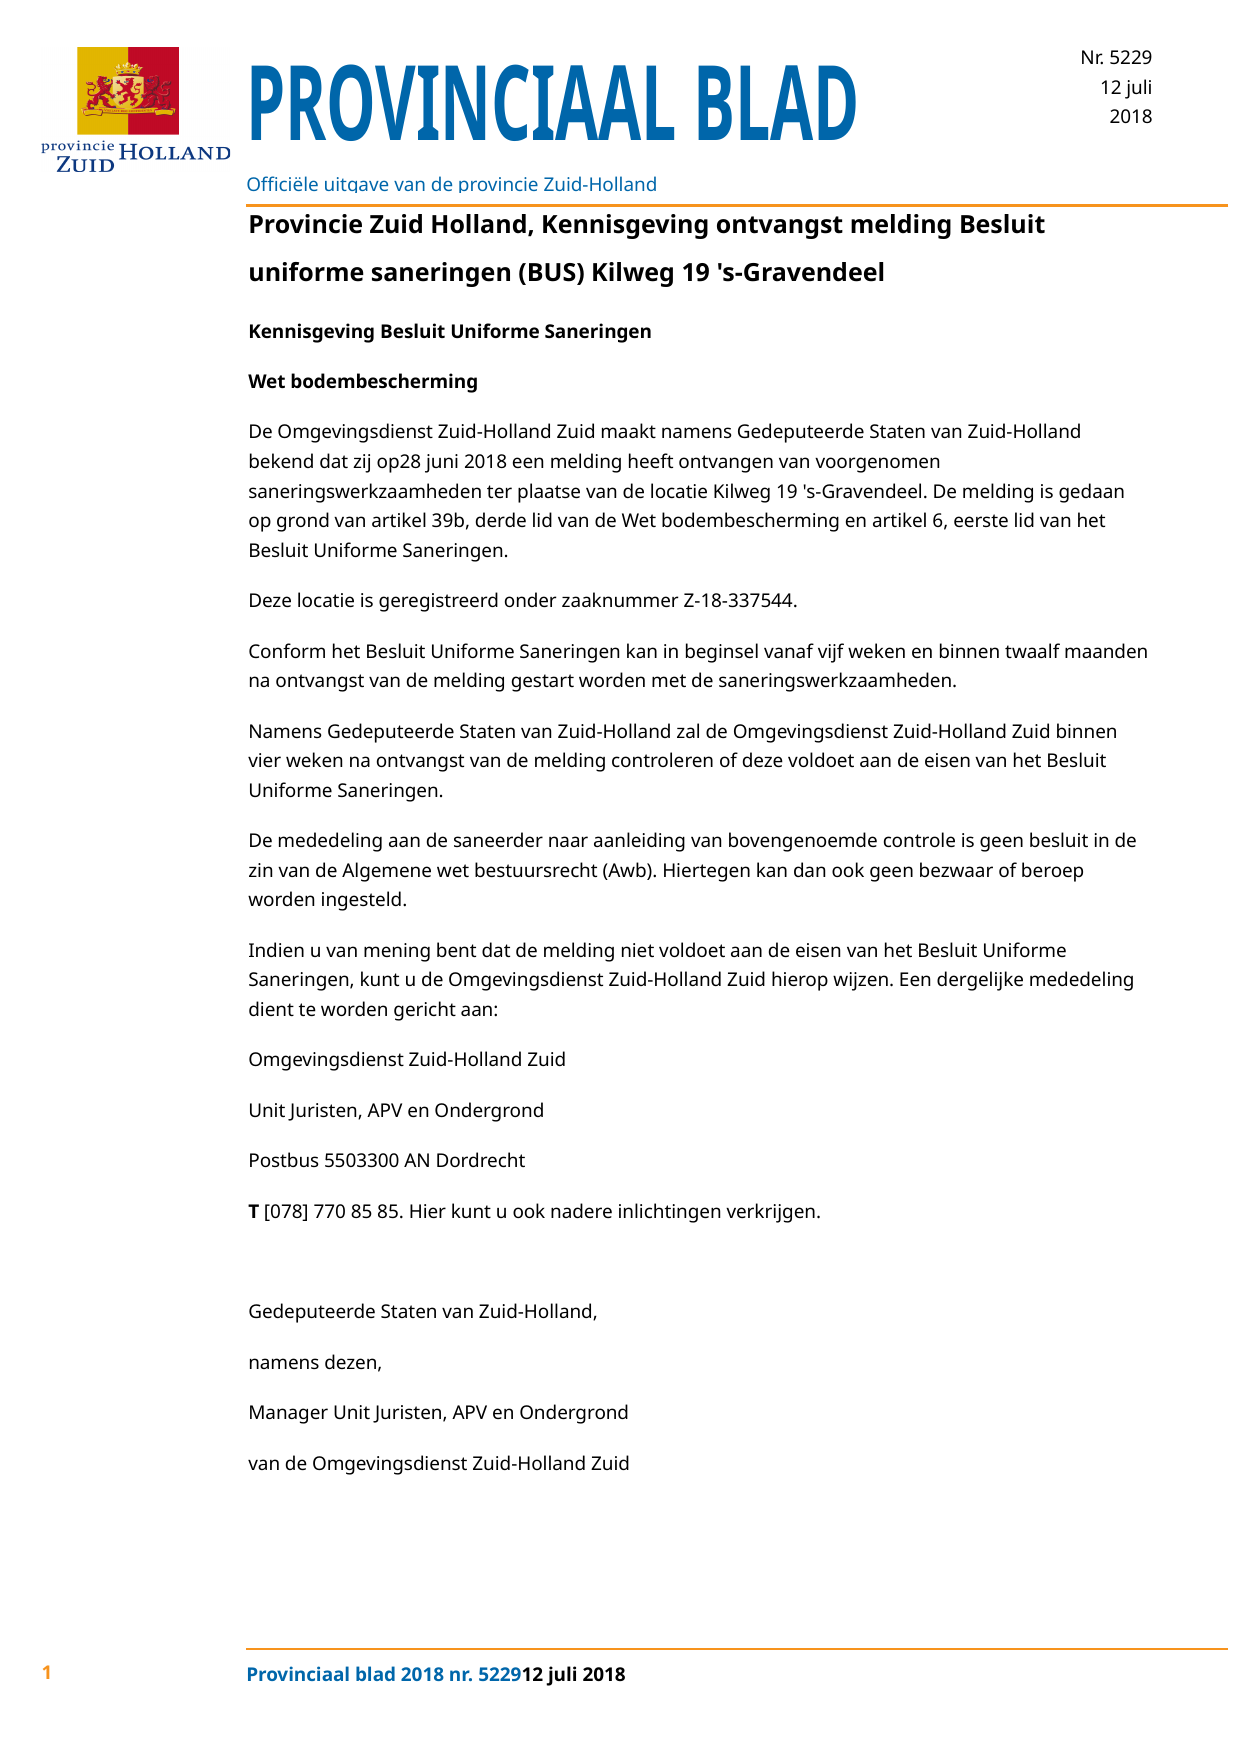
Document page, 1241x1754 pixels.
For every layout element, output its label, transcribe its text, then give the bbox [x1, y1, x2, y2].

text Deze locatie is geregistreerd onder zaaknummer Z-18-337544. [248, 587, 1152, 613]
text Omgevingsdienst Zuid-Holland Zuid [248, 1047, 1152, 1072]
text Gedeputeerde Staten van Zuid-Holland, [248, 1299, 1152, 1324]
text T [078] 770 85 85. Hier kunt u ook nadere inlichtingen verkrijgen. [248, 1198, 1152, 1224]
text Indien u van mening bent dat de melding niet voldoet aan de eisen van het Besluit Uniforme Saneringen, kunt u de Omgevingsdienst Zuid-Holland Zuid hierop wijzen. Een dergelijke mededeling dient te worden gericht aan: [248, 937, 1152, 1022]
text namens dezen, [248, 1349, 1152, 1375]
text Wet bodembescherming [248, 368, 1152, 394]
text Namens Gedeputeerde Staten van Zuid-Holland zal de Omgevingsdienst Zuid-Holland Zuid binnen vier weken na ontvangst van de melding controleren of deze voldoet aan de eisen van het Besluit Uniforme Saneringen. [248, 718, 1152, 803]
text Manager Unit Juristen, APV en Ondergrond [248, 1399, 1152, 1425]
text Unit Juristen, APV en Ondergrond [248, 1097, 1152, 1123]
text De Omgevingsdienst Zuid-Holland Zuid maakt namens Gedeputeerde Staten van Zuid-Holland bekend dat zij op28 juni 2018 een melding heeft ontvangen van voorgenomen saneringswerkzaamheden ter plaatse van de locatie Kilweg 19 's-Gravendeel. De melding is gedaan op grond van artikel 39b, derde lid van de Wet bodembescherming en artikel 6, eerste lid van het Besluit Uniforme Saneringen. [248, 419, 1152, 563]
text van de Omgevingsdienst Zuid-Holland Zuid [248, 1450, 1152, 1476]
text Provincie Zuid Holland, Kennisgeving ontvangst melding Besluit uniforme saneringen (BUS) Kilweg 19 's-Gravendeel [248, 207, 1152, 288]
text Postbus 5503300 AN Dordrecht [248, 1147, 1152, 1173]
text De mededeling aan de saneerder naar aanleiding van bovengenoemde controle is geen besluit in de zin van de Algemene wet bestuursrecht (Awb). Hiertegen kan dan ook geen bezwaar of beroep worden ingesteld. [248, 827, 1152, 912]
text Conform het Besluit Uniforme Saneringen kan in beginsel vanaf vijf weken en binnen twaalf maanden na ontvangst van de melding gestart worden met de saneringswerkzaamheden. [248, 638, 1152, 693]
picture [41, 47, 231, 172]
text Kennisgeving Besluit Uniforme Saneringen [248, 318, 1152, 344]
